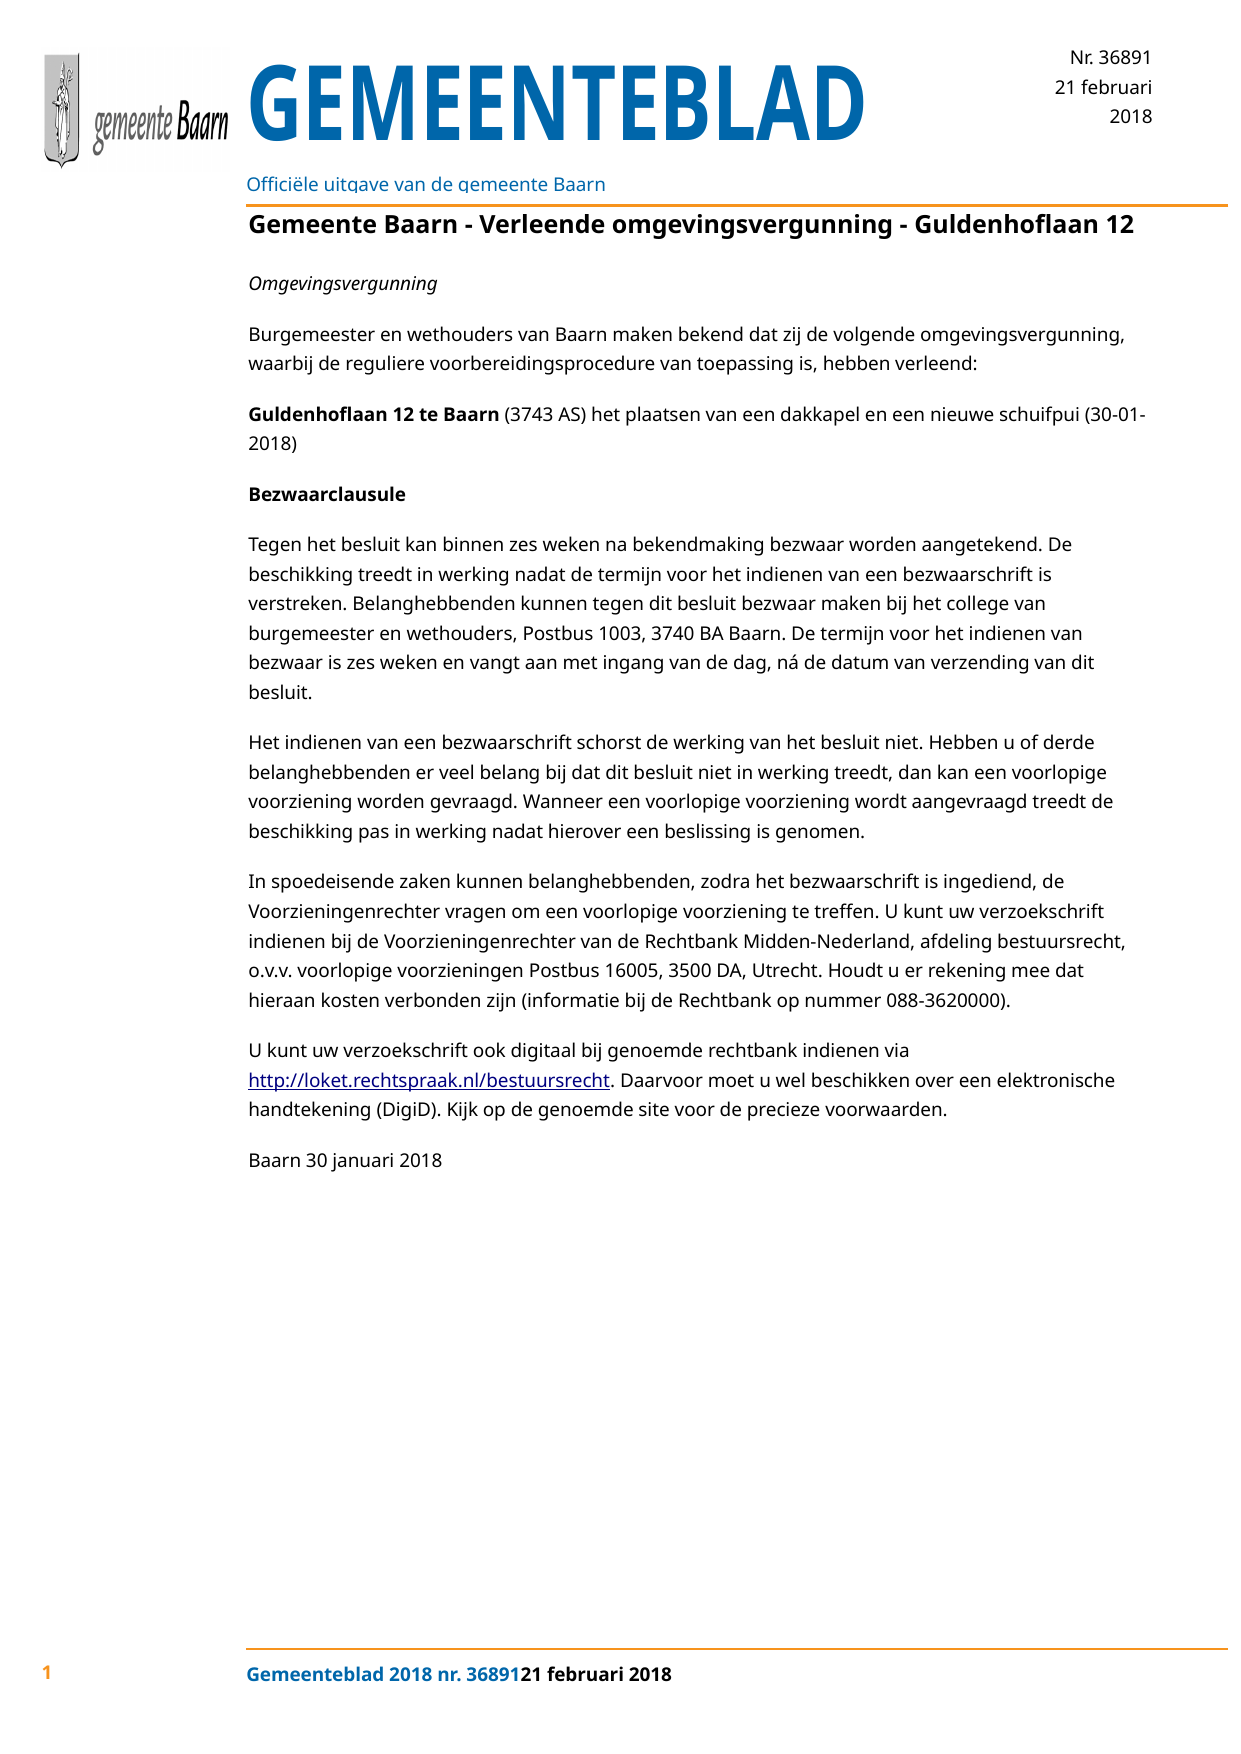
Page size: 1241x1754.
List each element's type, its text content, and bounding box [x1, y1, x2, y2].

text Omgevingsvergunning [248, 270, 1152, 296]
text Bezwaarclausule [248, 481, 1152, 506]
text Burgemeester en wethouders van Baarn maken bekend dat zij de volgende omgevingsvergunning, waarbij de reguliere voorbereidingsprocedure van toepassing is, hebben verleend: [248, 321, 1152, 376]
text In spoedeisende zaken kunnen belanghebbenden, zodra het bezwaarschrift is ingediend, de Voorzieningenrechter vragen om een voorlopige voorziening te treffen. U kunt uw verzoekschrift indienen bij de Voorzieningenrechter van de Rechtbank Midden-Nederland, afdeling bestuursrecht, o.v.v. voorlopige voorzieningen Postbus 16005, 3500 DA, Utrecht. Houdt u er rekening mee dat hieraan kosten verbonden zijn (informatie bij de Rechtbank op nummer 088-3620000). [248, 869, 1152, 1013]
text U kunt uw verzoekschrift ook digitaal bij genoemde rechtbank indienen via http://loket.rechtspraak.nl/bestuursrecht. Daarvoor moet u wel beschikken over een elektronische handtekening (DigiD). Kijk op de genoemde site voor de precieze voorwaarden. [248, 1037, 1152, 1122]
text Guldenhoflaan 12 te Baarn (3743 AS) het plaatsen van een dakkapel en een nieuwe schuifpui (30-01-2018) [248, 401, 1152, 456]
picture [41, 47, 231, 172]
text Het indienen van een bezwaarschrift schorst de werking van het besluit niet. Hebben u of derde belanghebbenden er veel belang bij dat dit besluit niet in werking treedt, dan kan een voorlopige voorziening worden gevraagd. Wanneer een voorlopige voorziening wordt aangevraagd treedt de beschikking pas in werking nadat hierover een beslissing is genomen. [248, 729, 1152, 844]
text Gemeente Baarn - Verleende omgevingsvergunning - Guldenhoflaan 12 [248, 207, 1152, 241]
text Tegen het besluit kan binnen zes weken na bekendmaking bezwaar worden aangetekend. De beschikking treedt in werking nadat de termijn voor het indienen van een bezwaarschrift is verstreken. Belanghebbenden kunnen tegen dit besluit bezwaar maken bij het college van burgemeester en wethouders, Postbus 1003, 3740 BA Baarn. De termijn voor het indienen van bezwaar is zes weken en vangt aan met ingang van de dag, ná de datum van verzending van dit besluit. [248, 531, 1152, 705]
text Baarn 30 januari 2018 [248, 1147, 1152, 1173]
